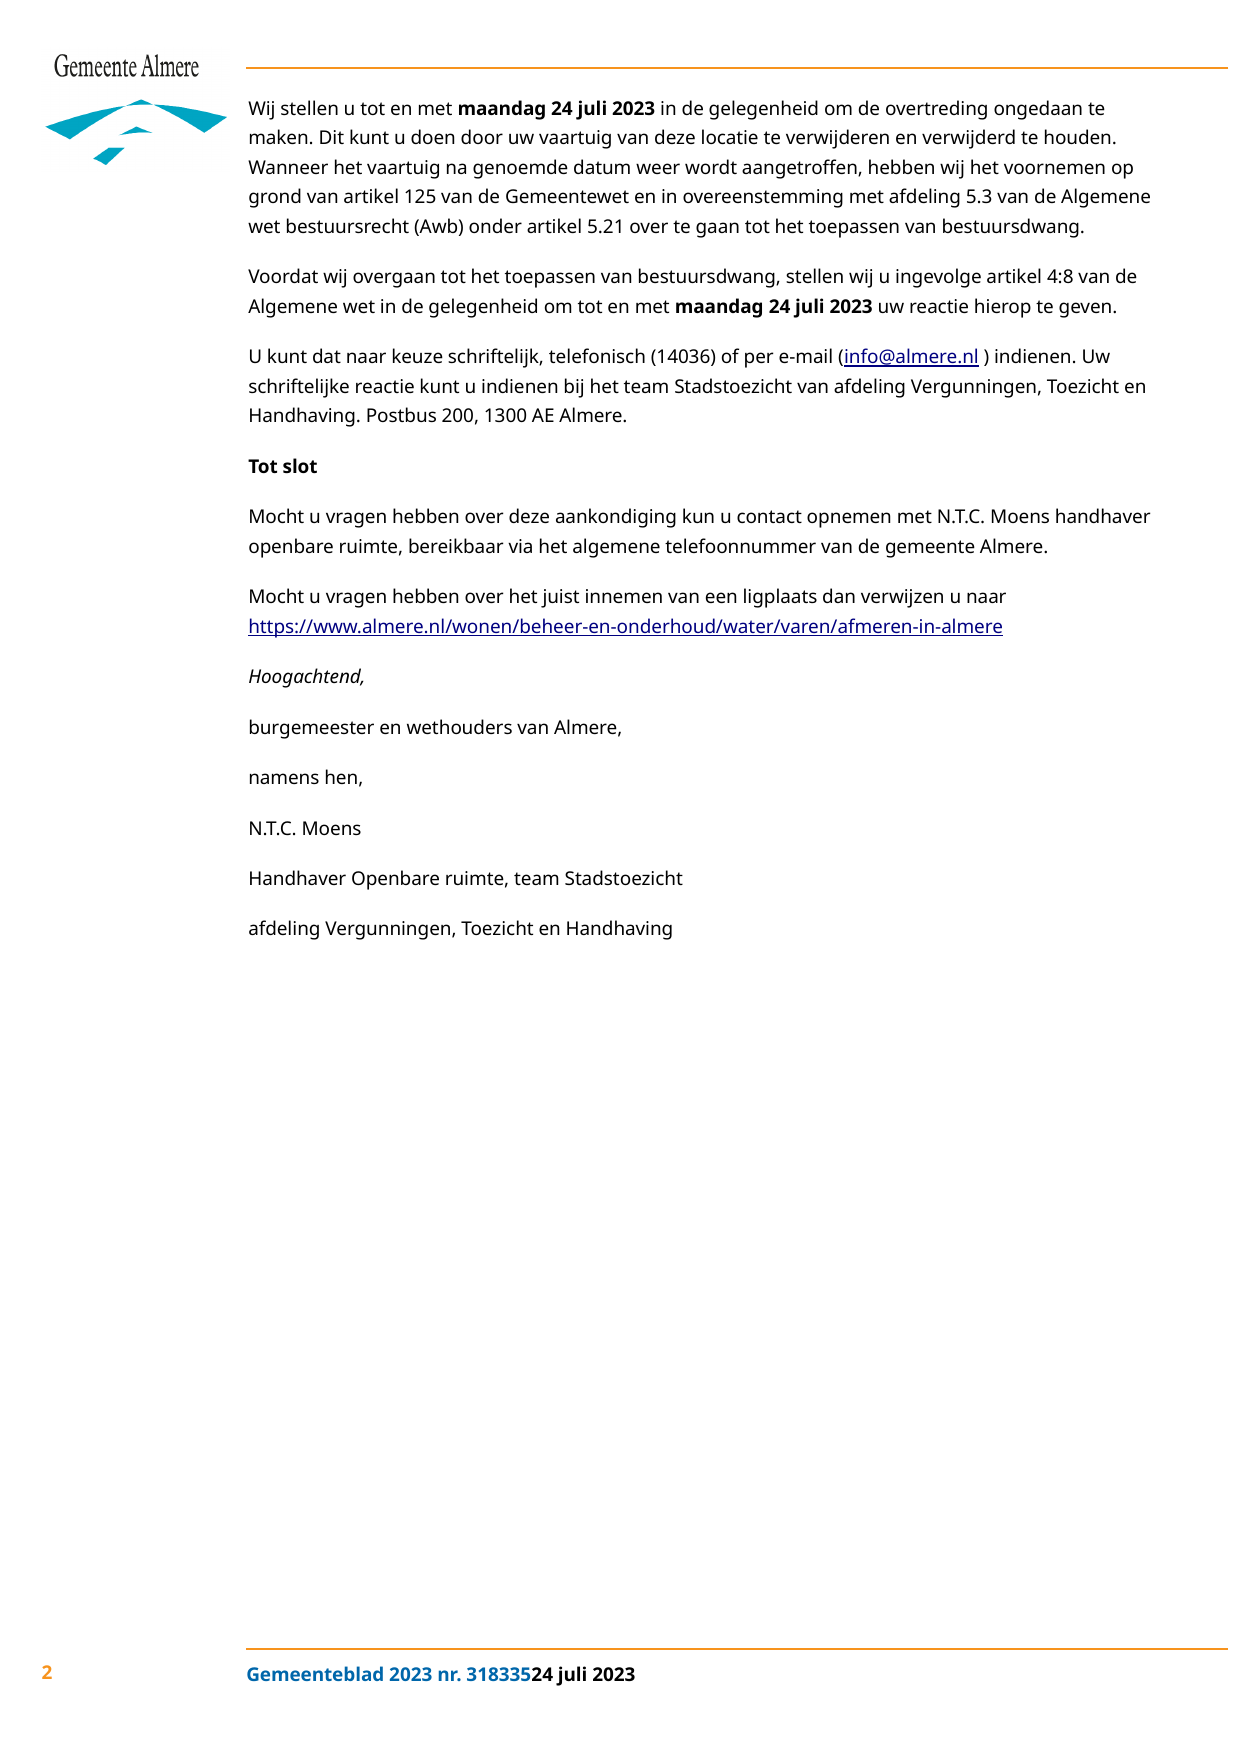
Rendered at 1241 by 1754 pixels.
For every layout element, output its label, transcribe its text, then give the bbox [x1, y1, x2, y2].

text Tot slot [248, 453, 1152, 479]
text N.T.C. Moens [248, 815, 1152, 841]
text Mocht u vragen hebben over het juist innemen van een ligplaats dan verwijzen u naar https://www.almere.nl/wonen/beheer-en-onderhoud/water/varen/afmeren-in-almere [248, 583, 1152, 639]
text Mocht u vragen hebben over deze aankondiging kun u contact opnemen met N.T.C. Moens handhaver openbare ruimte, bereikbaar via het algemene telefoonnummer van de gemeente Almere. [248, 503, 1152, 559]
text Hoogachtend, [248, 663, 1152, 689]
text Wij stellen u tot en met maandag 24 juli 2023 in de gelegenheid om de overtreding ongedaan te maken. Dit kunt u doen door uw vaartuig van deze locatie te verwijderen en verwijderd te houden. Wanneer het vaartuig na genoemde datum weer wordt aangetroffen, hebben wij het voornemen op grond van artikel 125 van de Gemeentewet en in overeenstemming met afdeling 5.3 van de Algemene wet bestuursrecht (Awb) onder artikel 5.21 over te gaan tot het toepassen van bestuursdwang. [248, 95, 1152, 239]
text namens hen, [248, 764, 1152, 790]
text Handhaver Openbare ruimte, team Stadstoezicht [248, 865, 1152, 891]
text afdeling Vergunningen, Toezicht en Handhaving [248, 916, 1152, 941]
picture [41, 47, 231, 172]
text Voordat wij overgaan tot het toepassen van bestuursdwang, stellen wij u ingevolge artikel 4:8 van de Algemene wet in de gelegenheid om tot en met maandag 24 juli 2023 uw reactie hierop te geven. [248, 263, 1152, 319]
text burgemeester en wethouders van Almere, [248, 714, 1152, 740]
text U kunt dat naar keuze schriftelijk, telefonisch (14036) of per e-mail (info@almere.nl ) indienen. Uw schriftelijke reactie kunt u indienen bij het team Stadstoezicht van afdeling Vergunningen, Toezicht en Handhaving. Postbus 200, 1300 AE Almere. [248, 343, 1152, 428]
